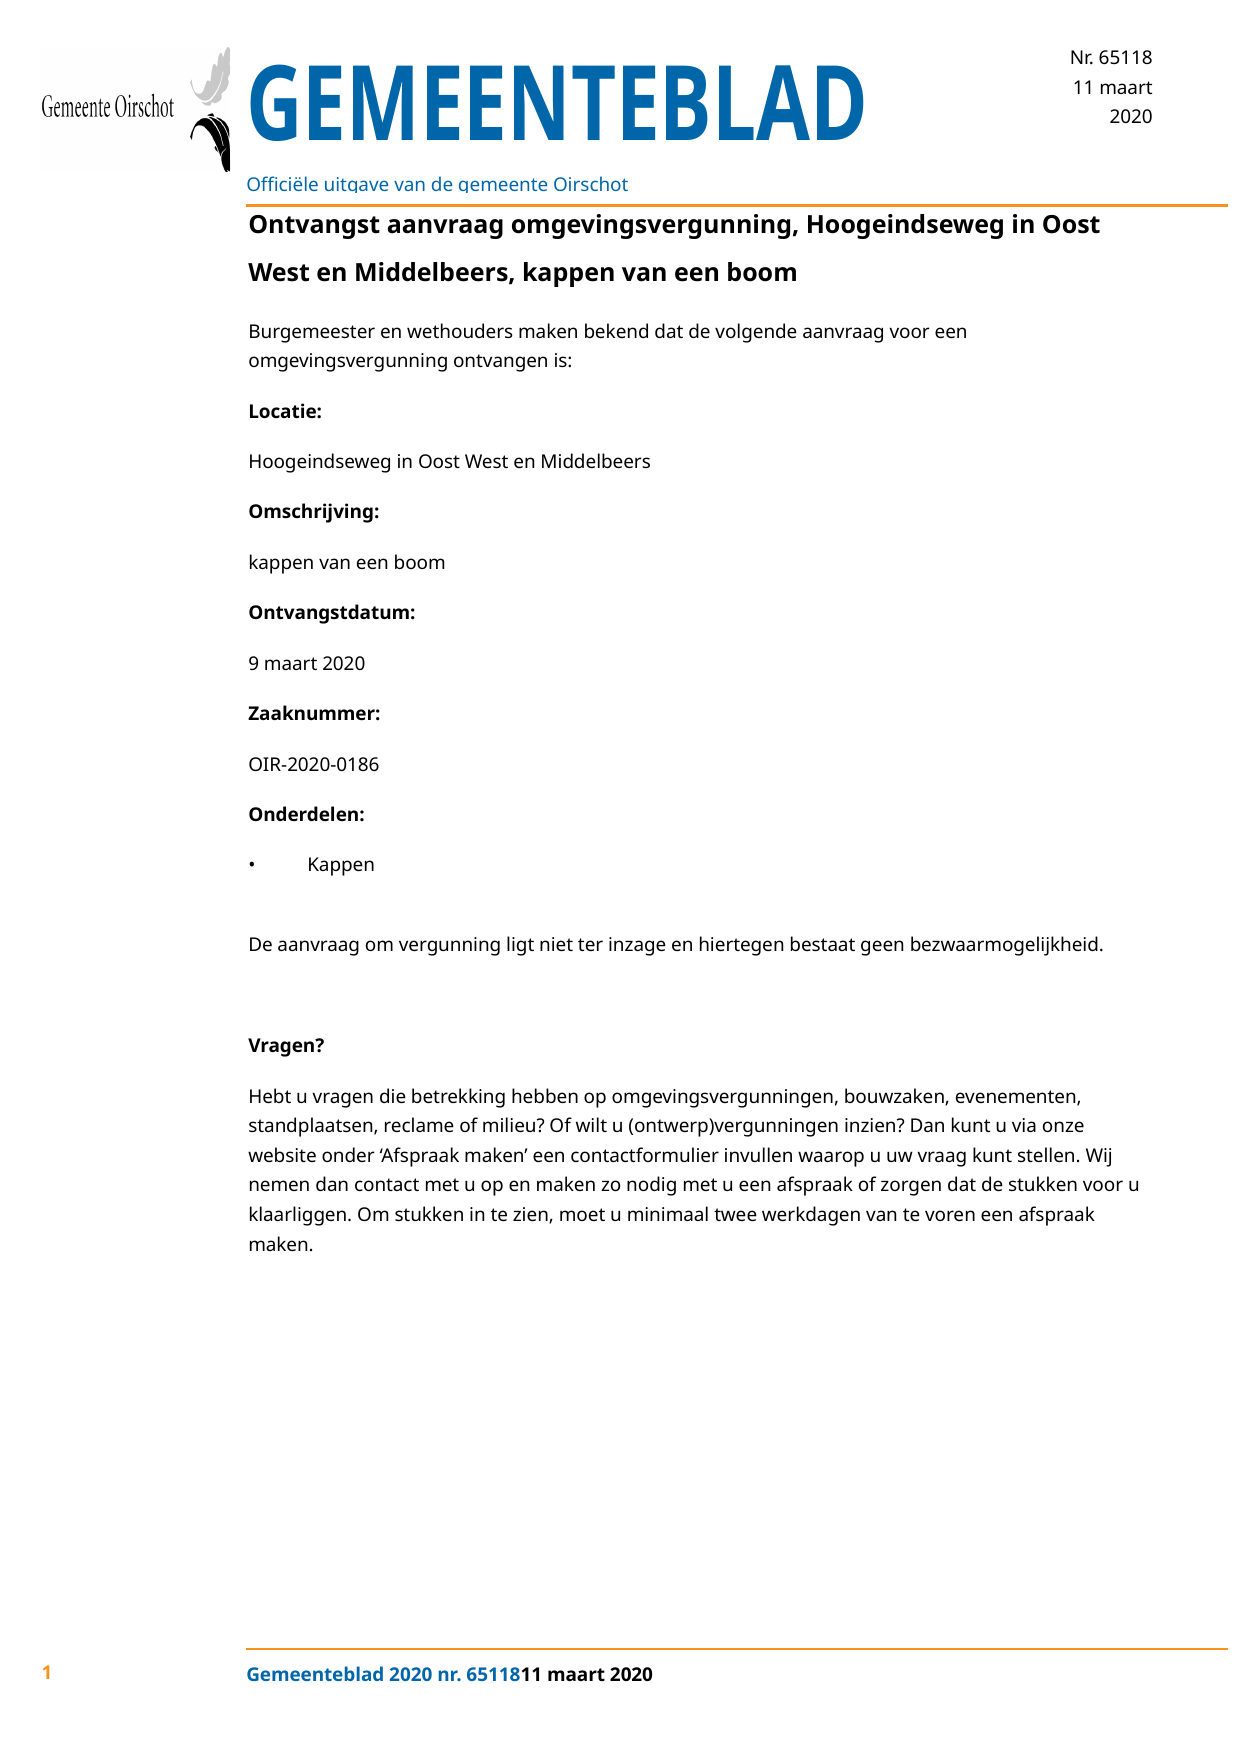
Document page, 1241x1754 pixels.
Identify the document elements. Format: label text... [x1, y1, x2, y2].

text OIR-2020-0186 [248, 751, 1152, 777]
text Onderdelen: [248, 801, 1152, 827]
text Ontvangstdatum: [248, 599, 1152, 625]
text Hebt u vragen die betrekking hebben op omgevingsvergunningen, bouwzaken, evenementen, standplaatsen, reclame of milieu? Of wilt u (ontwerp)vergunningen inzien? Dan kunt u via onze website onder ‘Afspraak maken’ een contactformulier invullen waarop u uw vraag kunt stellen. Wij nemen dan contact met u op en maken zo nodig met u een afspraak of zorgen dat de stukken voor u klaarliggen. Om stukken in te zien, moet u minimaal twee werkdagen van te voren een afspraak maken. [248, 1083, 1152, 1257]
text Zaaknummer: [248, 700, 1152, 726]
text Locatie: [248, 398, 1152, 424]
text Ontvangst aanvraag omgevingsvergunning, Hoogeindseweg in Oost West en Middelbeers, kappen van een boom [248, 207, 1152, 288]
text 9 maart 2020 [248, 650, 1152, 676]
list Kappen [248, 852, 1152, 877]
text Burgemeester en wethouders maken bekend dat de volgende aanvraag voor een omgevingsvergunning ontvangen is: [248, 318, 1152, 373]
text Vragen? [248, 1032, 1152, 1058]
text Hoogeindseweg in Oost West en Middelbeers [248, 448, 1152, 474]
text De aanvraag om vergunning ligt niet ter inzage en hiertegen bestaat geen bezwaarmogelijkheid. [248, 932, 1152, 957]
text kappen van een boom [248, 549, 1152, 575]
picture [41, 47, 231, 172]
text Omschrijving: [248, 499, 1152, 524]
